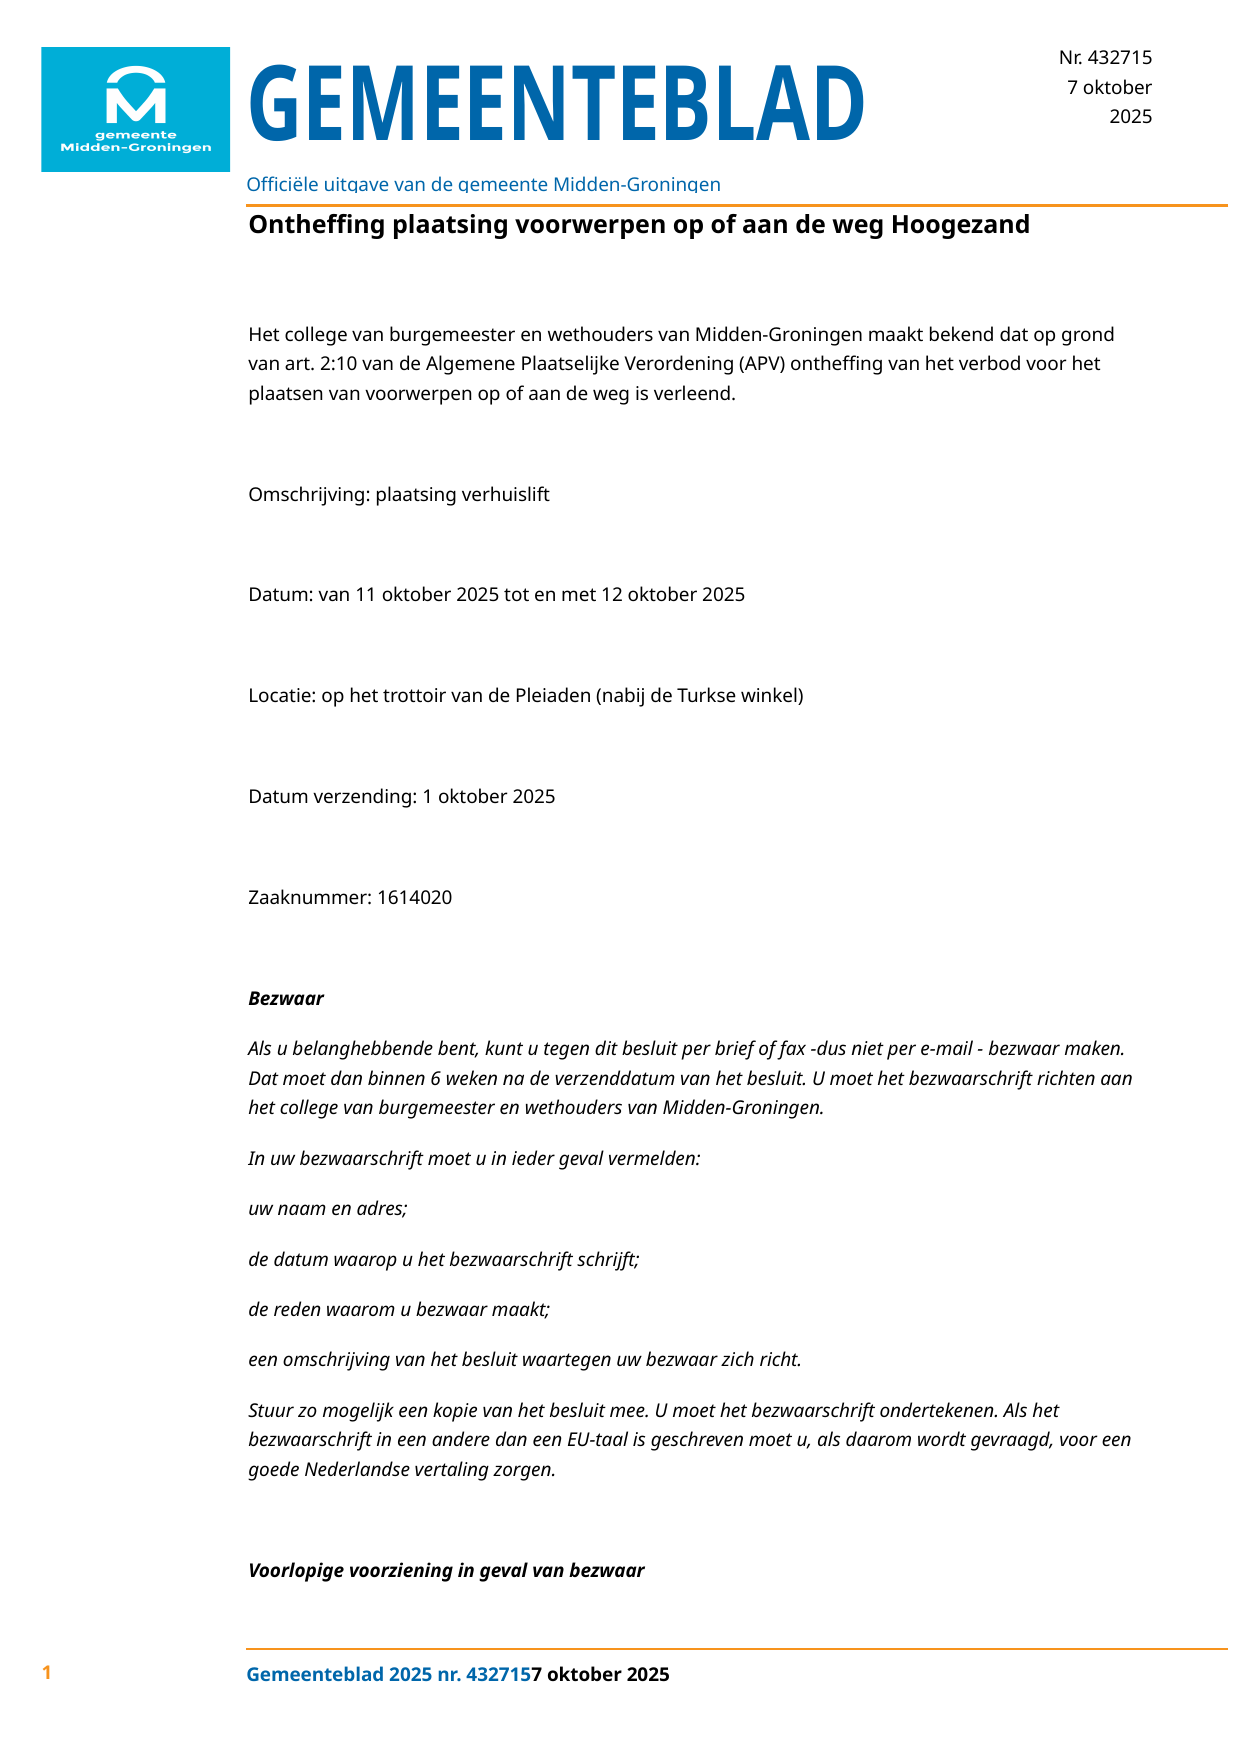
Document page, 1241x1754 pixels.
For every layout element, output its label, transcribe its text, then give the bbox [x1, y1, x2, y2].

text de reden waarom u bezwaar maakt; [248, 1296, 1152, 1322]
text Datum: van 11 oktober 2025 tot en met 12 oktober 2025 [248, 582, 1152, 607]
text In uw bezwaarschrift moet u in ieder geval vermelden: [248, 1145, 1152, 1171]
text Datum verzending: 1 oktober 2025 [248, 783, 1152, 809]
text Omschrijving: plaatsing verhuislift [248, 481, 1152, 506]
picture [108, 66, 164, 82]
text een omschrijving van het besluit waartegen uw bezwaar zich richt. [248, 1347, 1152, 1372]
text uw naam en adres; [248, 1195, 1152, 1221]
picture [184, 146, 190, 153]
text Bezwaar [248, 985, 1152, 1011]
text Voorlopige voorziening in geval van bezwaar [248, 1557, 1152, 1583]
text Locatie: op het trottoir van de Pleiaden (nabij de Turkse winkel) [248, 682, 1152, 708]
text Ontheffing plaatsing voorwerpen op of aan de weg Hoogezand [248, 207, 1152, 241]
text Zaaknummer: 1614020 [248, 884, 1152, 910]
picture [107, 89, 165, 122]
text Stuur zo mogelijk een kopie van het besluit mee. U moet het bezwaarschrift ondertekenen. Als het bezwaarschrift in een andere dan een EU-taal is geschreven moet u, als daarom wordt gevraagd, voor een goede Nederlandse vertaling zorgen. [248, 1397, 1152, 1482]
text Het college van burgemeester en wethouders van Midden-Groningen maakt bekend dat op grond van art. 2:10 van de Algemene Plaatselijke Verordening (APV) ontheffing van het verbod voor het plaatsen van voorwerpen op of aan de weg is verleend. [248, 321, 1152, 406]
text Als u belanghebbende bent, kunt u tegen dit besluit per brief of fax -dus niet per e-mail - bezwaar maken. Dat moet dan binnen 6 weken na de verzenddatum van het besluit. U moet het bezwaarschrift richten aan het college van burgemeester en wethouders van Midden-Groningen. [248, 1035, 1152, 1120]
text de datum waarop u het bezwaarschrift schrijft; [248, 1246, 1152, 1271]
